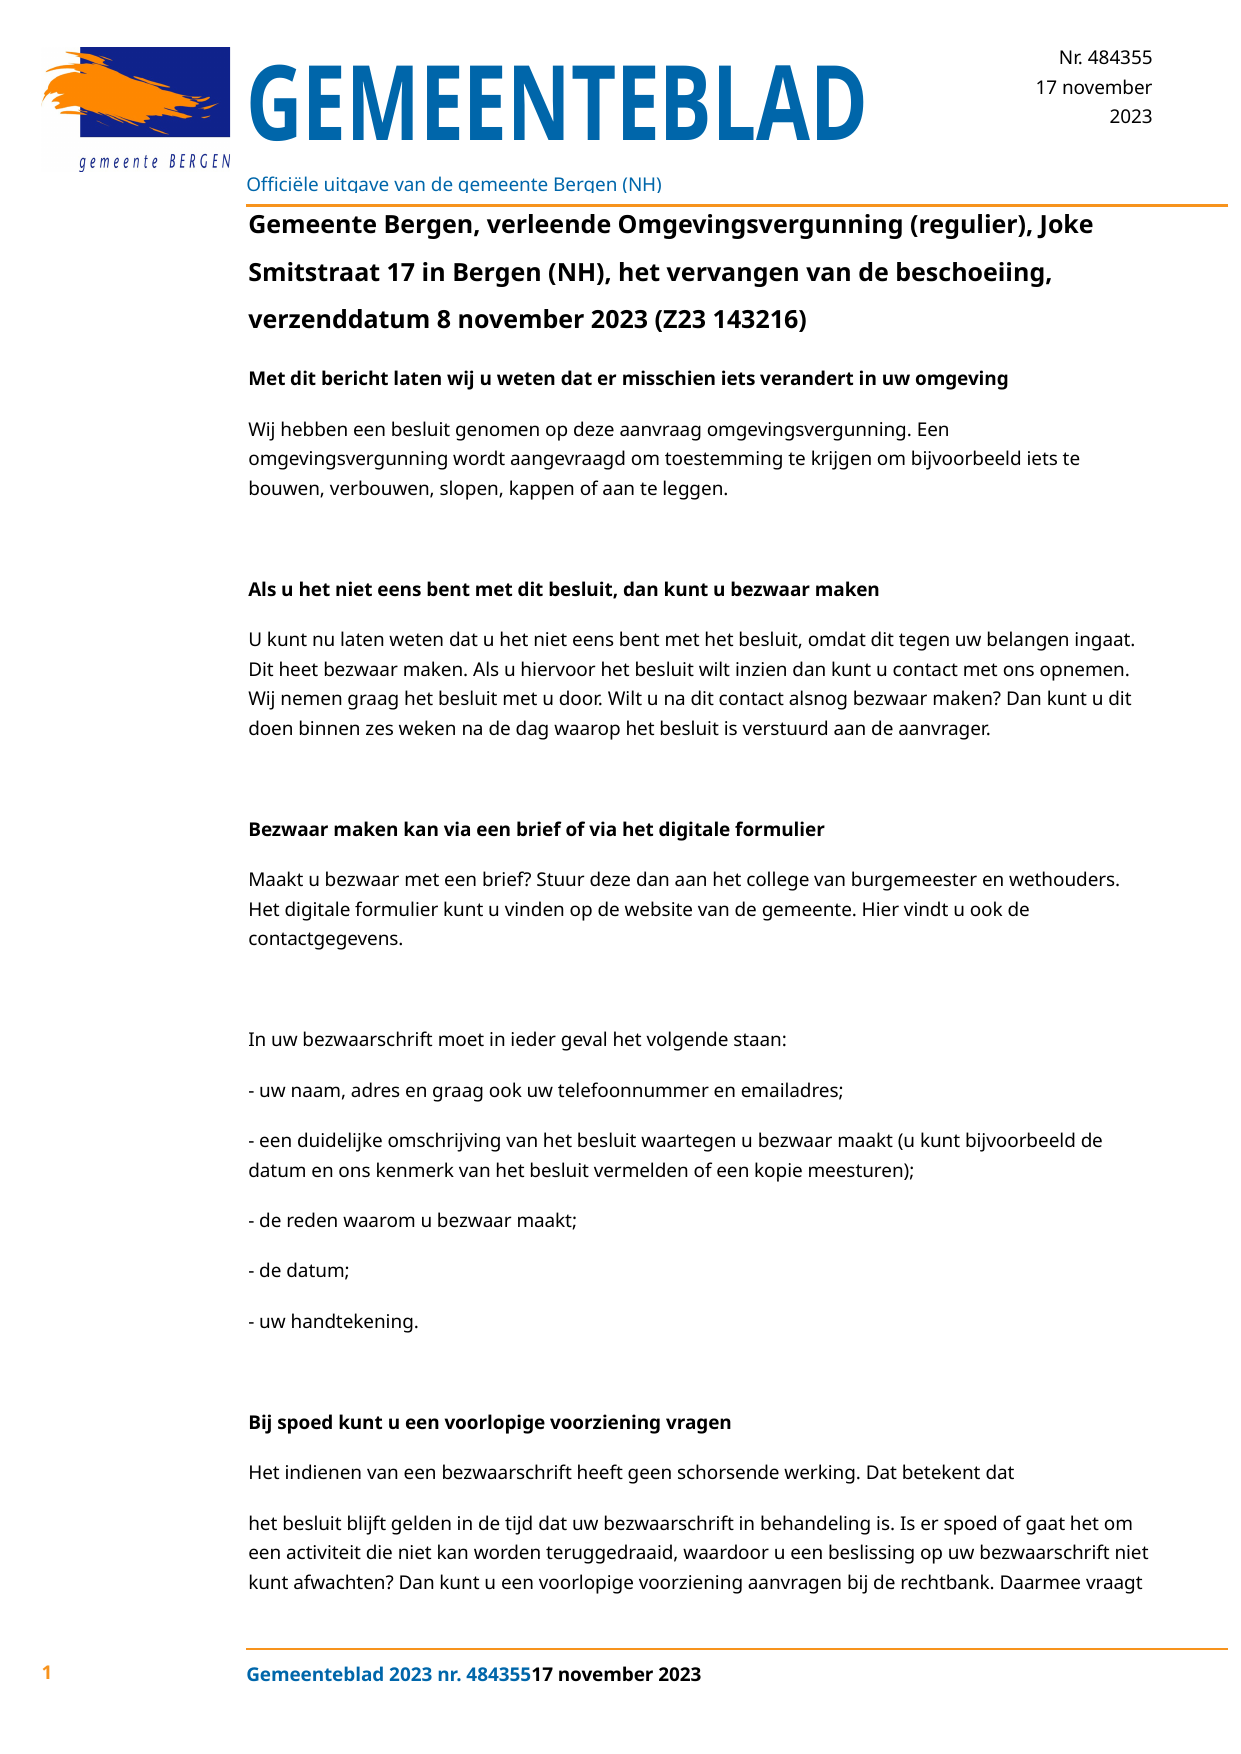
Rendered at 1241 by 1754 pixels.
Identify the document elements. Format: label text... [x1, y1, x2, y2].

picture [41, 47, 231, 172]
text - de reden waarom u bezwaar maakt; [248, 1207, 1152, 1233]
text - de datum; [248, 1258, 1152, 1283]
text U kunt nu laten weten dat u het niet eens bent met het besluit, omdat dit tegen uw belangen ingaat. Dit heet bezwaar maken. Als u hiervoor het besluit wilt inzien dan kunt u contact met ons opnemen. Wij nemen graag het besluit met u door. Wilt u na dit contact alsnog bezwaar maken? Dan kunt u dit doen binnen zes weken na de dag waarop het besluit is verstuurd aan de aanvrager. [248, 626, 1152, 741]
text Bezwaar maken kan via een brief of via het digitale formulier [248, 816, 1152, 842]
text Met dit bericht laten wij u weten dat er misschien iets verandert in uw omgeving [248, 366, 1152, 391]
text In uw bezwaarschrift moet in ieder geval het volgende staan: [248, 1026, 1152, 1052]
text Bij spoed kunt u een voorlopige voorziening vragen [248, 1409, 1152, 1434]
text - een duidelijke omschrijving van het besluit waartegen u bezwaar maakt (u kunt bijvoorbeeld de datum en ons kenmerk van het besluit vermelden of een kopie meesturen); [248, 1127, 1152, 1182]
text het besluit blijft gelden in de tijd dat uw bezwaarschrift in behandeling is. Is er spoed of gaat het om een activiteit die niet kan worden teruggedraaid, waardoor u een beslissing op uw bezwaarschrift niet kunt afwachten? Dan kunt u een voorlopige voorziening aanvragen bij de rechtbank. Daarmee vraagt [248, 1510, 1152, 1594]
text - uw naam, adres en graag ook uw telefoonnummer en emailadres; [248, 1077, 1152, 1102]
text Wij hebben een besluit genomen op deze aanvraag omgevingsvergunning. Een omgevingsvergunning wordt aangevraagd om toestemming te krijgen om bijvoorbeeld iets te bouwen, verbouwen, slopen, kappen of aan te leggen. [248, 416, 1152, 501]
text Gemeente Bergen, verleende Omgevingsvergunning (regulier), Joke Smitstraat 17 in Bergen (NH), het vervangen van de beschoeiing, verzenddatum 8 november 2023 (Z23 143216) [248, 207, 1152, 336]
text Als u het niet eens bent met dit besluit, dan kunt u bezwaar maken [248, 576, 1152, 602]
text Het indienen van een bezwaarschrift heeft geen schorsende werking. Dat betekent dat [248, 1459, 1152, 1485]
text - uw handtekening. [248, 1308, 1152, 1334]
text Maakt u bezwaar met een brief? Stuur deze dan aan het college van burgemeester en wethouders. Het digitale formulier kunt u vinden op de website van de gemeente. Hier vindt u ook de contactgegevens. [248, 866, 1152, 951]
